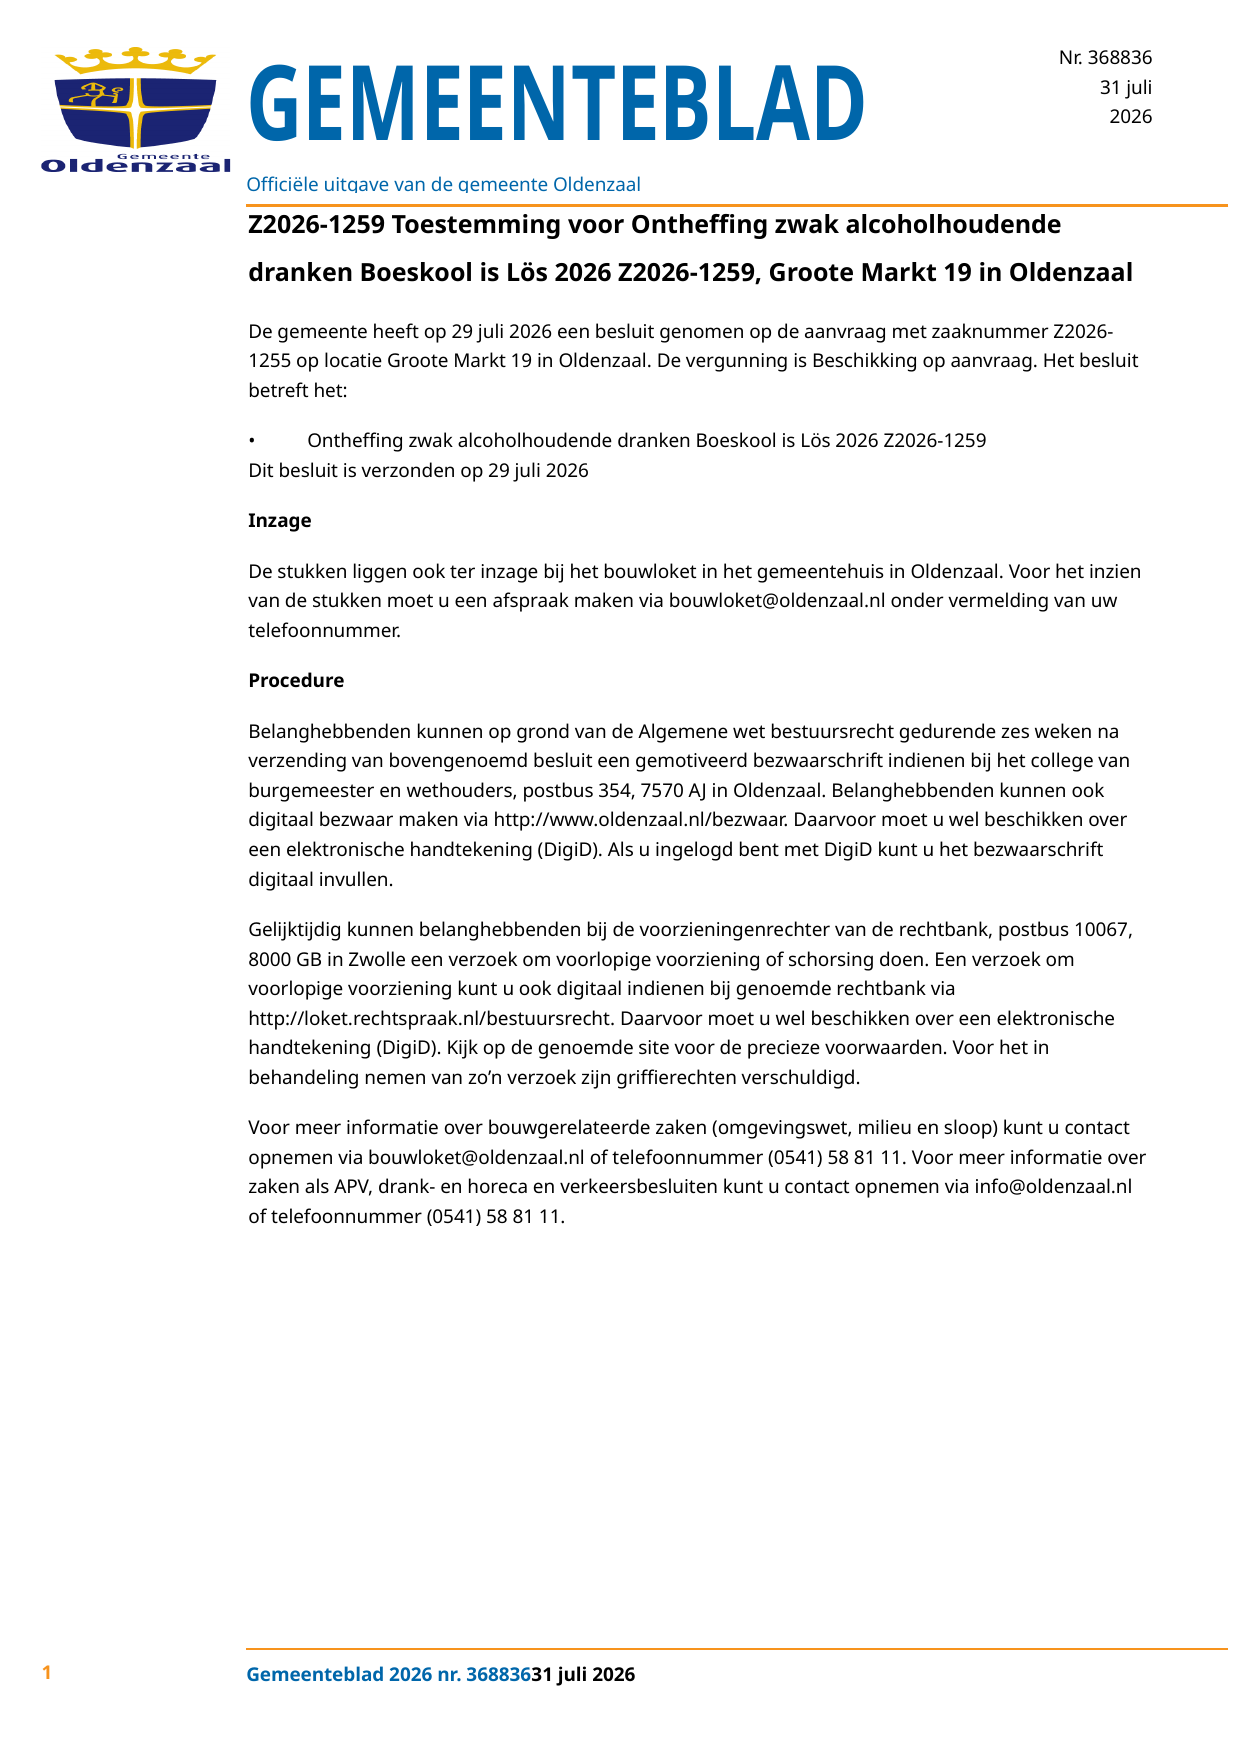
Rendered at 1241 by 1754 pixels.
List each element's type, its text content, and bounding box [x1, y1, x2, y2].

text De gemeente heeft op 29 juli 2026 een besluit genomen op de aanvraag met zaaknummer Z2026-1255 op locatie Groote Markt 19 in Oldenzaal. De vergunning is Beschikking op aanvraag. Het besluit betreft het: [248, 318, 1152, 403]
text Belanghebbenden kunnen op grond van de Algemene wet bestuursrecht gedurende zes weken na verzending van bovengenoemd besluit een gemotiveerd bezwaarschrift indienen bij het college van burgemeester en wethouders, postbus 354, 7570 AJ in Oldenzaal. Belanghebbenden kunnen ook digitaal bezwaar maken via http://www.oldenzaal.nl/bezwaar. Daarvoor moet u wel beschikken over een elektronische handtekening (DigiD). Als u ingelogd bent met DigiD kunt u het bezwaarschrift digitaal invullen. [248, 718, 1152, 892]
text Inzage [248, 507, 1152, 533]
text Z2026-1259 Toestemming voor Ontheffing zwak alcoholhoudende dranken Boeskool is Lös 2026 Z2026-1259, Groote Markt 19 in Oldenzaal [248, 207, 1152, 288]
text Gelijktijdig kunnen belanghebbenden bij de voorzieningenrechter van de rechtbank, postbus 10067, 8000 GB in Zwolle een verzoek om voorlopige voorziening of schorsing doen. Een verzoek om voorlopige voorziening kunt u ook digitaal indienen bij genoemde rechtbank via http://loket.rechtspraak.nl/bestuursrecht. Daarvoor moet u wel beschikken over een elektronische handtekening (DigiD). Kijk op de genoemde site voor de precieze voorwaarden. Voor het in behandeling nemen van zo’n verzoek zijn griffierechten verschuldigd. [248, 916, 1152, 1090]
list Ontheffing zwak alcoholhoudende dranken Boeskool is Lös 2026 Z2026-1259 [248, 427, 1152, 453]
text Voor meer informatie over bouwgerelateerde zaken (omgevingswet, milieu en sloop) kunt u contact opnemen via bouwloket@oldenzaal.nl of telefoonnummer (0541) 58 81 11. Voor meer informatie over zaken als APV, drank- en horeca en verkeersbesluiten kunt u contact opnemen via info@oldenzaal.nl of telefoonnummer (0541) 58 81 11. [248, 1114, 1152, 1229]
text Dit besluit is verzonden op 29 juli 2026 [248, 457, 1152, 483]
text Procedure [248, 667, 1152, 693]
picture [41, 47, 231, 172]
text De stukken liggen ook ter inzage bij het bouwloket in het gemeentehuis in Oldenzaal. Voor het inzien van de stukken moet u een afspraak maken via bouwloket@oldenzaal.nl onder vermelding van uw telefoonnummer. [248, 558, 1152, 643]
